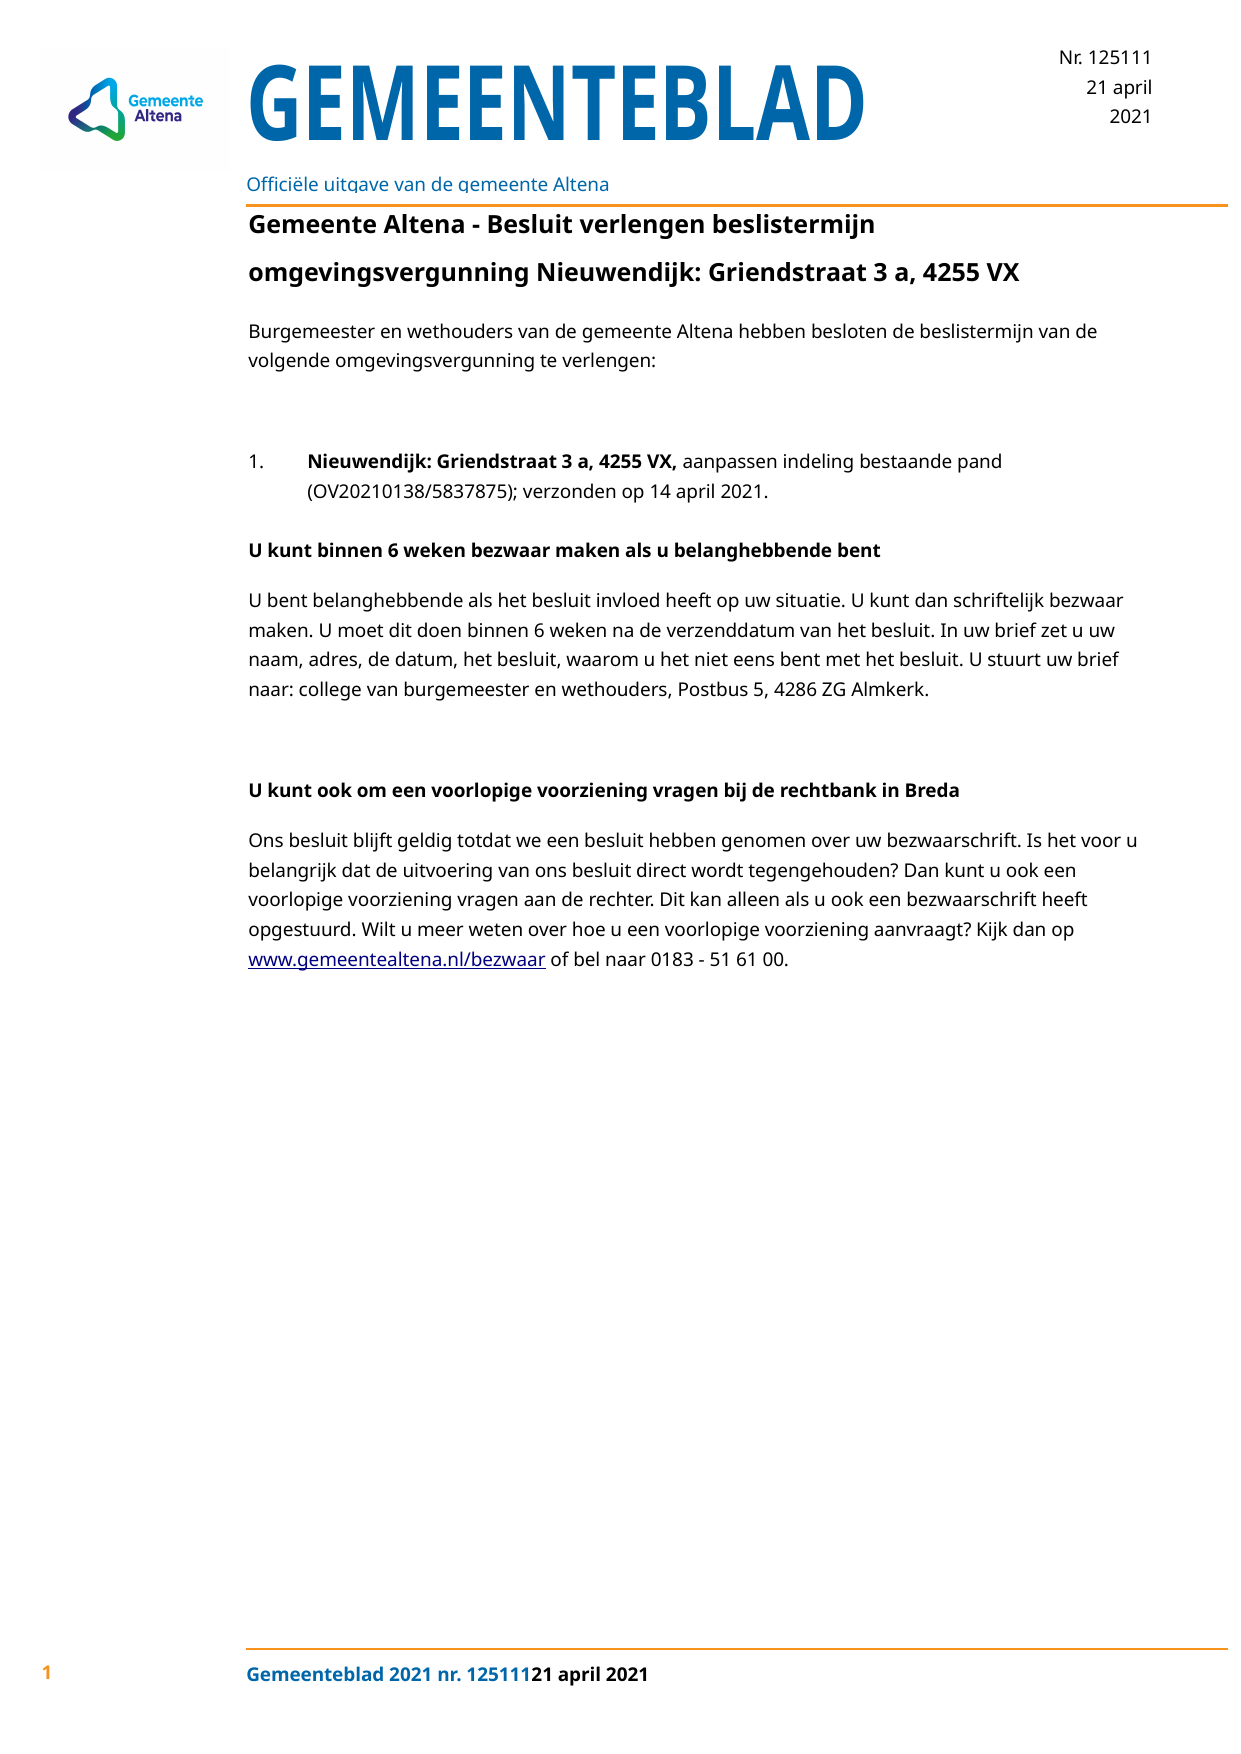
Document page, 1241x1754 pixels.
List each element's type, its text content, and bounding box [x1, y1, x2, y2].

text U bent belanghebbende als het besluit invloed heeft op uw situatie. U kunt dan schriftelijk bezwaar maken. U moet dit doen binnen 6 weken na de verzenddatum van het besluit. In uw brief zet u uw naam, adres, de datum, het besluit, waarom u het niet eens bent met het besluit. U stuurt uw brief naar: college van burgemeester en wethouders, Postbus 5, 4286 ZG Almkerk. [248, 587, 1152, 702]
picture [41, 47, 231, 172]
text Burgemeester en wethouders van de gemeente Altena hebben besloten de beslistermijn van de volgende omgevingsvergunning te verlengen: [248, 318, 1152, 373]
text Gemeente Altena - Besluit verlengen beslistermijn omgevingsvergunning Nieuwendijk: Griendstraat 3 a, 4255 VX [248, 207, 1152, 288]
text U kunt binnen 6 weken bezwaar maken als u belanghebbende bent [248, 537, 1152, 563]
list Nieuwendijk: Griendstraat 3 a, 4255 VX, aanpassen indeling bestaande pand (OV20210138/5837875); verzonden op 14 april 2021. [248, 448, 1152, 504]
text U kunt ook om een voorlopige voorziening vragen bij de rechtbank in Breda [248, 777, 1152, 803]
text Ons besluit blijft geldig totdat we een besluit hebben genomen over uw bezwaarschrift. Is het voor u belangrijk dat de uitvoering van ons besluit direct wordt tegengehouden? Dan kunt u ook een voorlopige voorziening vragen aan de rechter. Dit kan alleen als u ook een bezwaarschrift heeft opgestuurd. Wilt u meer weten over hoe u een voorlopige voorziening aanvraagt? Kijk dan op www.gemeentealtena.nl/bezwaar of bel naar 0183 - 51 61 00. [248, 827, 1152, 972]
